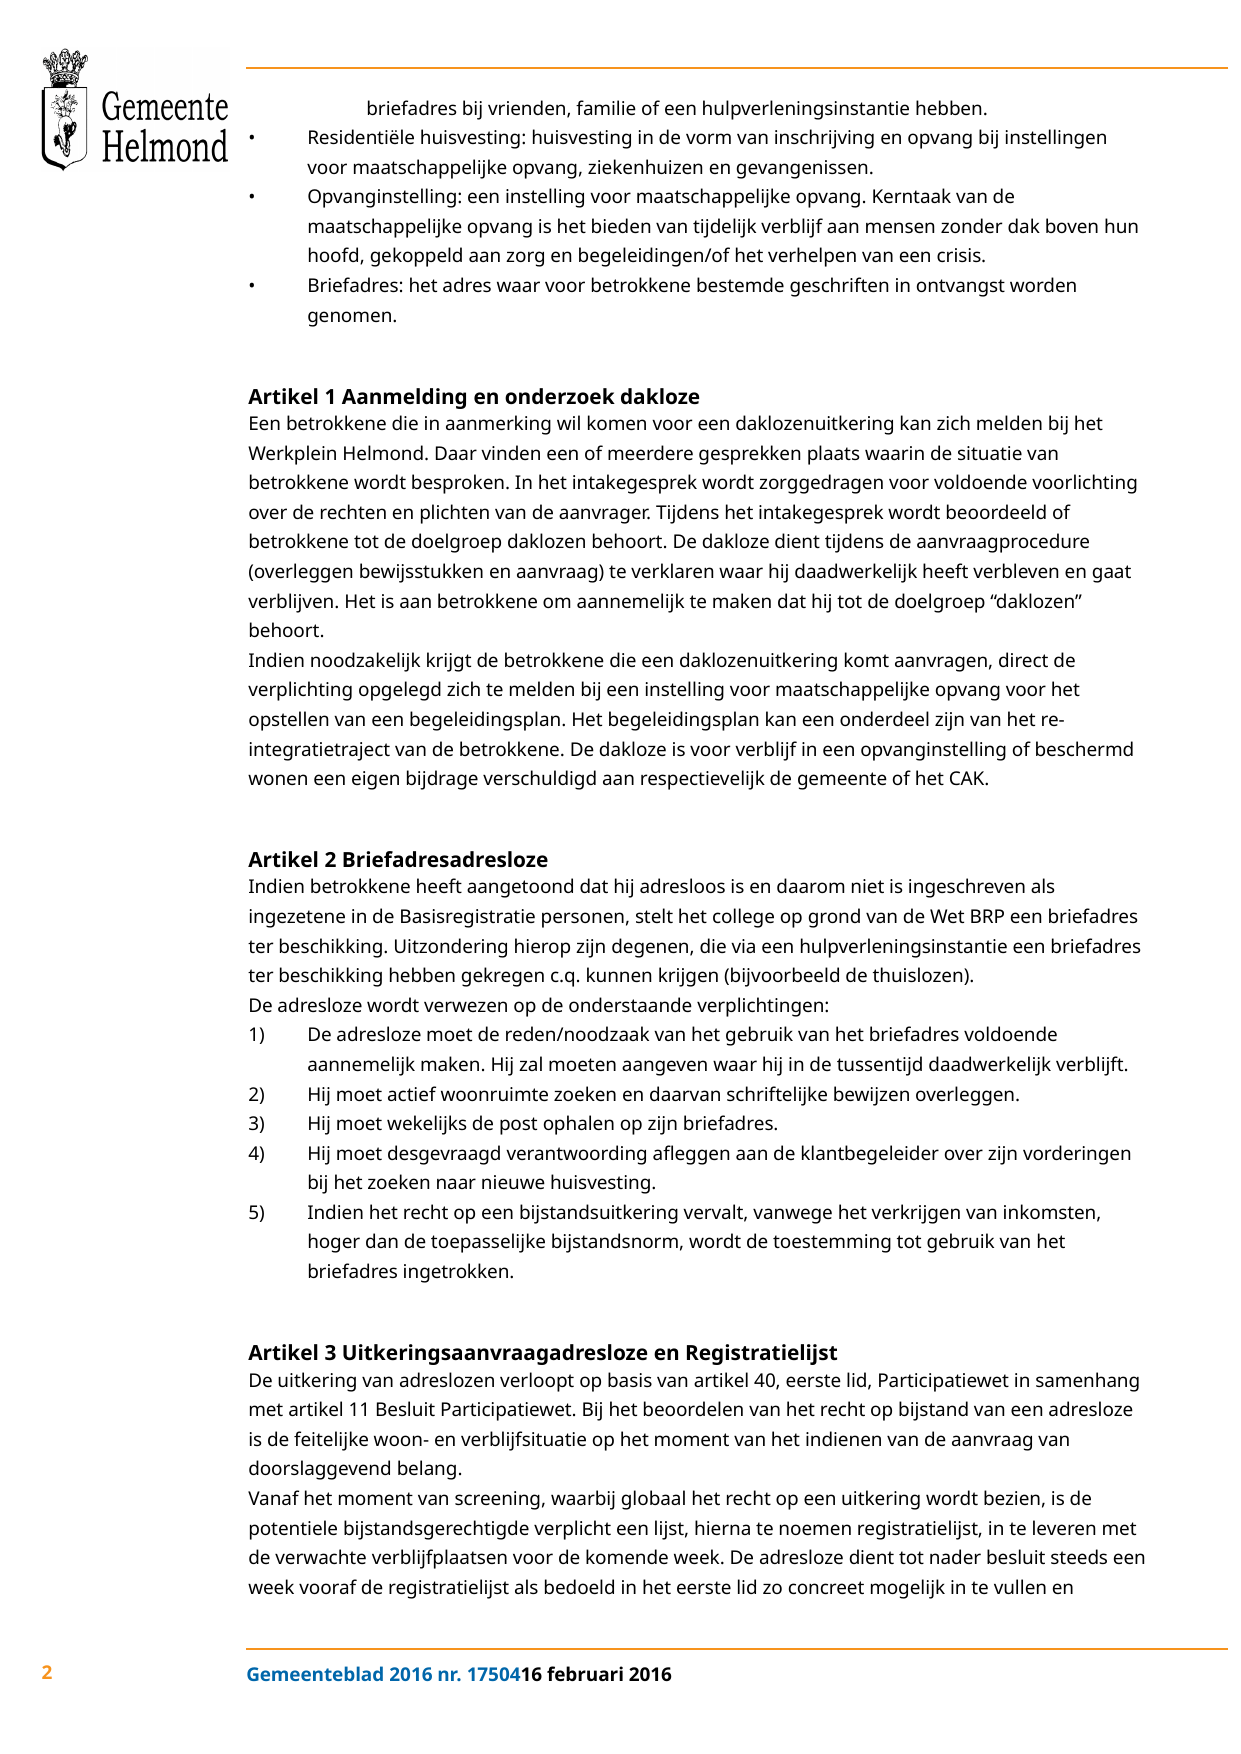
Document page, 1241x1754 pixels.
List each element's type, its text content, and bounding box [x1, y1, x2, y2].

list De adresloze moet de reden/noodzaak van het gebruik van het briefadres voldoende aannemelijk maken. Hij zal moeten aangeven waar hij in de tussentijd daadwerkelijk verblijft. [248, 1022, 1152, 1077]
list Opvanginstelling: een instelling voor maatschappelijke opvang. Kerntaak van de maatschappelijke opvang is het bieden van tijdelijk verblijf aan mensen zonder dak boven hun hoofd, gekoppeld aan zorg en begeleidingen/of het verhelpen van een crisis. [248, 183, 1152, 268]
picture [41, 47, 231, 172]
list Hij moet wekelijks de post ophalen op zijn briefadres. [248, 1110, 1152, 1136]
text Een betrokkene die in aanmerking wil komen voor een daklozenuitkering kan zich melden bij het Werkplein Helmond. Daar vinden een of meerdere gesprekken plaats waarin de situatie van betrokkene wordt besproken. In het intakegesprek wordt zorggedragen voor voldoende voorlichting over de rechten en plichten van de aanvrager. Tijdens het intakegesprek wordt beoordeeld of betrokkene tot de doelgroep daklozen behoort. De dakloze dient tijdens de aanvraagprocedure (overleggen bewijsstukken en aanvraag) te verklaren waar hij daadwerkelijk heeft verbleven en gaat verblijven. Het is aan betrokkene om aannemelijk te maken dat hij tot de doelgroep “daklozen” behoort. [248, 410, 1152, 643]
list Indien het recht op een bijstandsuitkering vervalt, vanwege het verkrijgen van inkomsten, hoger dan de toepasselijke bijstandsnorm, wordt de toestemming tot gebruik van het briefadres ingetrokken. [248, 1199, 1152, 1284]
text Artikel 1 Aanmelding en onderzoek dakloze [248, 382, 1152, 410]
list briefadres bij vrienden, familie of een hulpverleningsinstantie hebben. [307, 95, 1152, 121]
text Artikel 2 Briefadresadresloze [248, 845, 1152, 874]
list Hij moet desgevraagd verantwoording afleggen aan de klantbegeleider over zijn vorderingen bij het zoeken naar nieuwe huisvesting. [248, 1140, 1152, 1195]
text De uitkering van adreslozen verloopt op basis van artikel 40, eerste lid, Participatiewet in samenhang met artikel 11 Besluit Participatiewet. Bij het beoordelen van het recht op bijstand van een adresloze is de feitelijke woon- en verblijfsituatie op het moment van het indienen van de aanvraag van doorslaggevend belang. [248, 1367, 1152, 1481]
text Indien noodzakelijk krijgt de betrokkene die een daklozenuitkering komt aanvragen, direct de verplichting opgelegd zich te melden bij een instelling voor maatschappelijke opvang voor het opstellen van een begeleidingsplan. Het begeleidingsplan kan een onderdeel zijn van het re-integratietraject van de betrokkene. De dakloze is voor verblijf in een opvanginstelling of beschermd wonen een eigen bijdrage verschuldigd aan respectievelijk de gemeente of het CAK. [248, 647, 1152, 791]
text De adresloze wordt verwezen op de onderstaande verplichtingen: [248, 992, 1152, 1018]
list Briefadres: het adres waar voor betrokkene bestemde geschriften in ontvangst worden genomen. [248, 272, 1152, 328]
text Artikel 3 Uitkeringsaanvraagadresloze en Registratielijst [248, 1338, 1152, 1367]
text Indien betrokkene heeft aangetoond dat hij adresloos is en daarom niet is ingeschreven als ingezetene in de Basisregistratie personen, stelt het college op grond van de Wet BRP een briefadres ter beschikking. Uitzondering hierop zijn degenen, die via een hulpverleningsinstantie een briefadres ter beschikking hebben gekregen c.q. kunnen krijgen (bijvoorbeeld de thuislozen). [248, 874, 1152, 988]
list Hij moet actief woonruimte zoeken en daarvan schriftelijke bewijzen overleggen. [248, 1081, 1152, 1107]
list Residentiële huisvesting: huisvesting in de vorm van inschrijving en opvang bij instellingen voor maatschappelijke opvang, ziekenhuizen en gevangenissen. [248, 124, 1152, 180]
text Vanaf het moment van screening, waarbij globaal het recht op een uitkering wordt bezien, is de potentiele bijstandsgerechtigde verplicht een lijst, hierna te noemen registratielijst, in te leveren met de verwachte verblijfplaatsen voor de komende week. De adresloze dient tot nader besluit steeds een week vooraf de registratielijst als bedoeld in het eerste lid zo concreet mogelijk in te vullen en [248, 1485, 1152, 1599]
